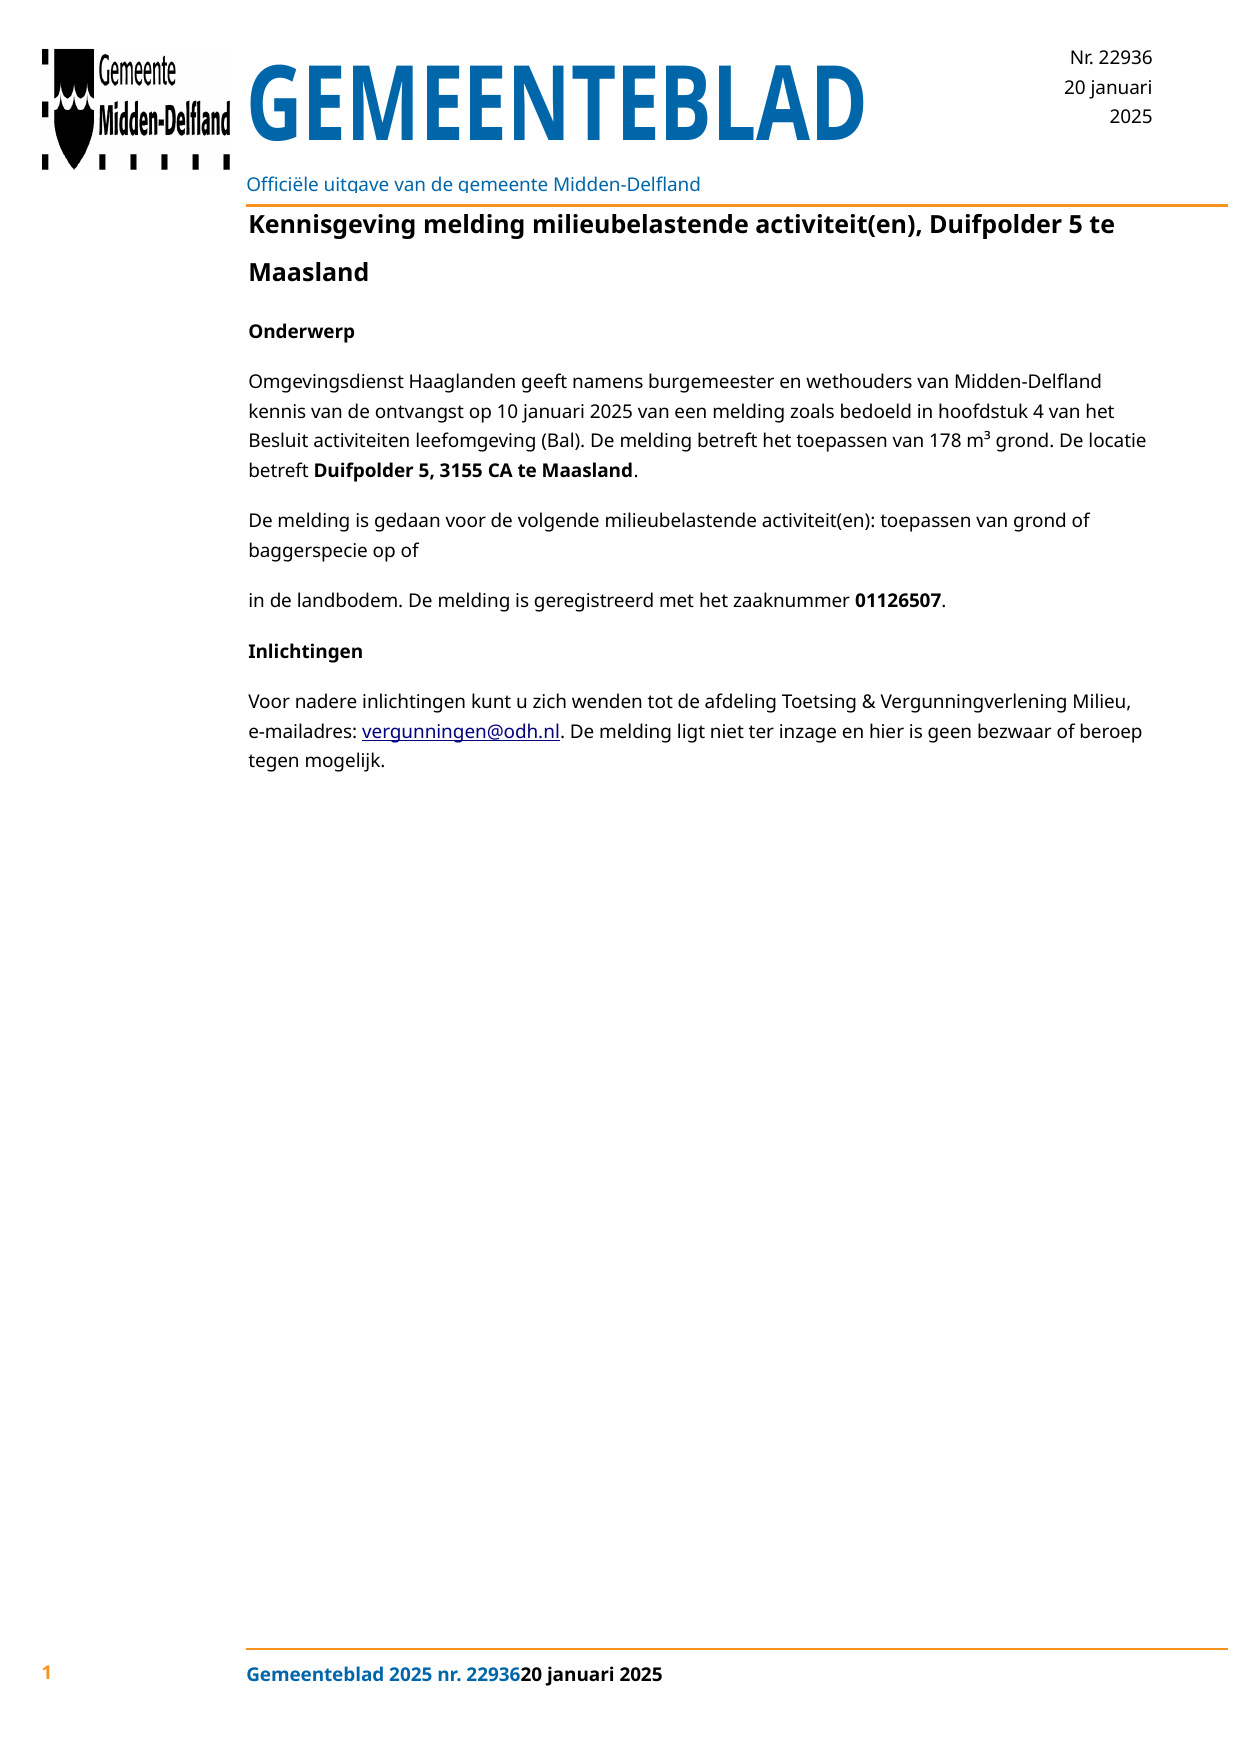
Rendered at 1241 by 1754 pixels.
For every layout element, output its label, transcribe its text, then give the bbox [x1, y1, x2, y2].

text Onderwerp [248, 318, 1152, 344]
text Inlichtingen [248, 638, 1152, 664]
text in de landbodem. De melding is geregistreerd met het zaaknummer 01126507. [248, 587, 1152, 613]
picture [41, 47, 231, 172]
text Kennisgeving melding milieubelastende activiteit(en), Duifpolder 5 te Maasland [248, 207, 1152, 288]
text Voor nadere inlichtingen kunt u zich wenden tot de afdeling Toetsing & Vergunningverlening Milieu, e-mailadres: vergunningen@odh.nl. De melding ligt niet ter inzage en hier is geen bezwaar of beroep tegen mogelijk. [248, 688, 1152, 773]
text De melding is gedaan voor de volgende milieubelastende activiteit(en): toepassen van grond of baggerspecie op of [248, 507, 1152, 563]
text Omgevingsdienst Haaglanden geeft namens burgemeester en wethouders van Midden-Delfland kennis van de ontvangst op 10 januari 2025 van een melding zoals bedoeld in hoofdstuk 4 van het Besluit activiteiten leefomgeving (Bal). De melding betreft het toepassen van 178 m³ grond. De locatie betreft Duifpolder 5, 3155 CA te Maasland. [248, 368, 1152, 483]
